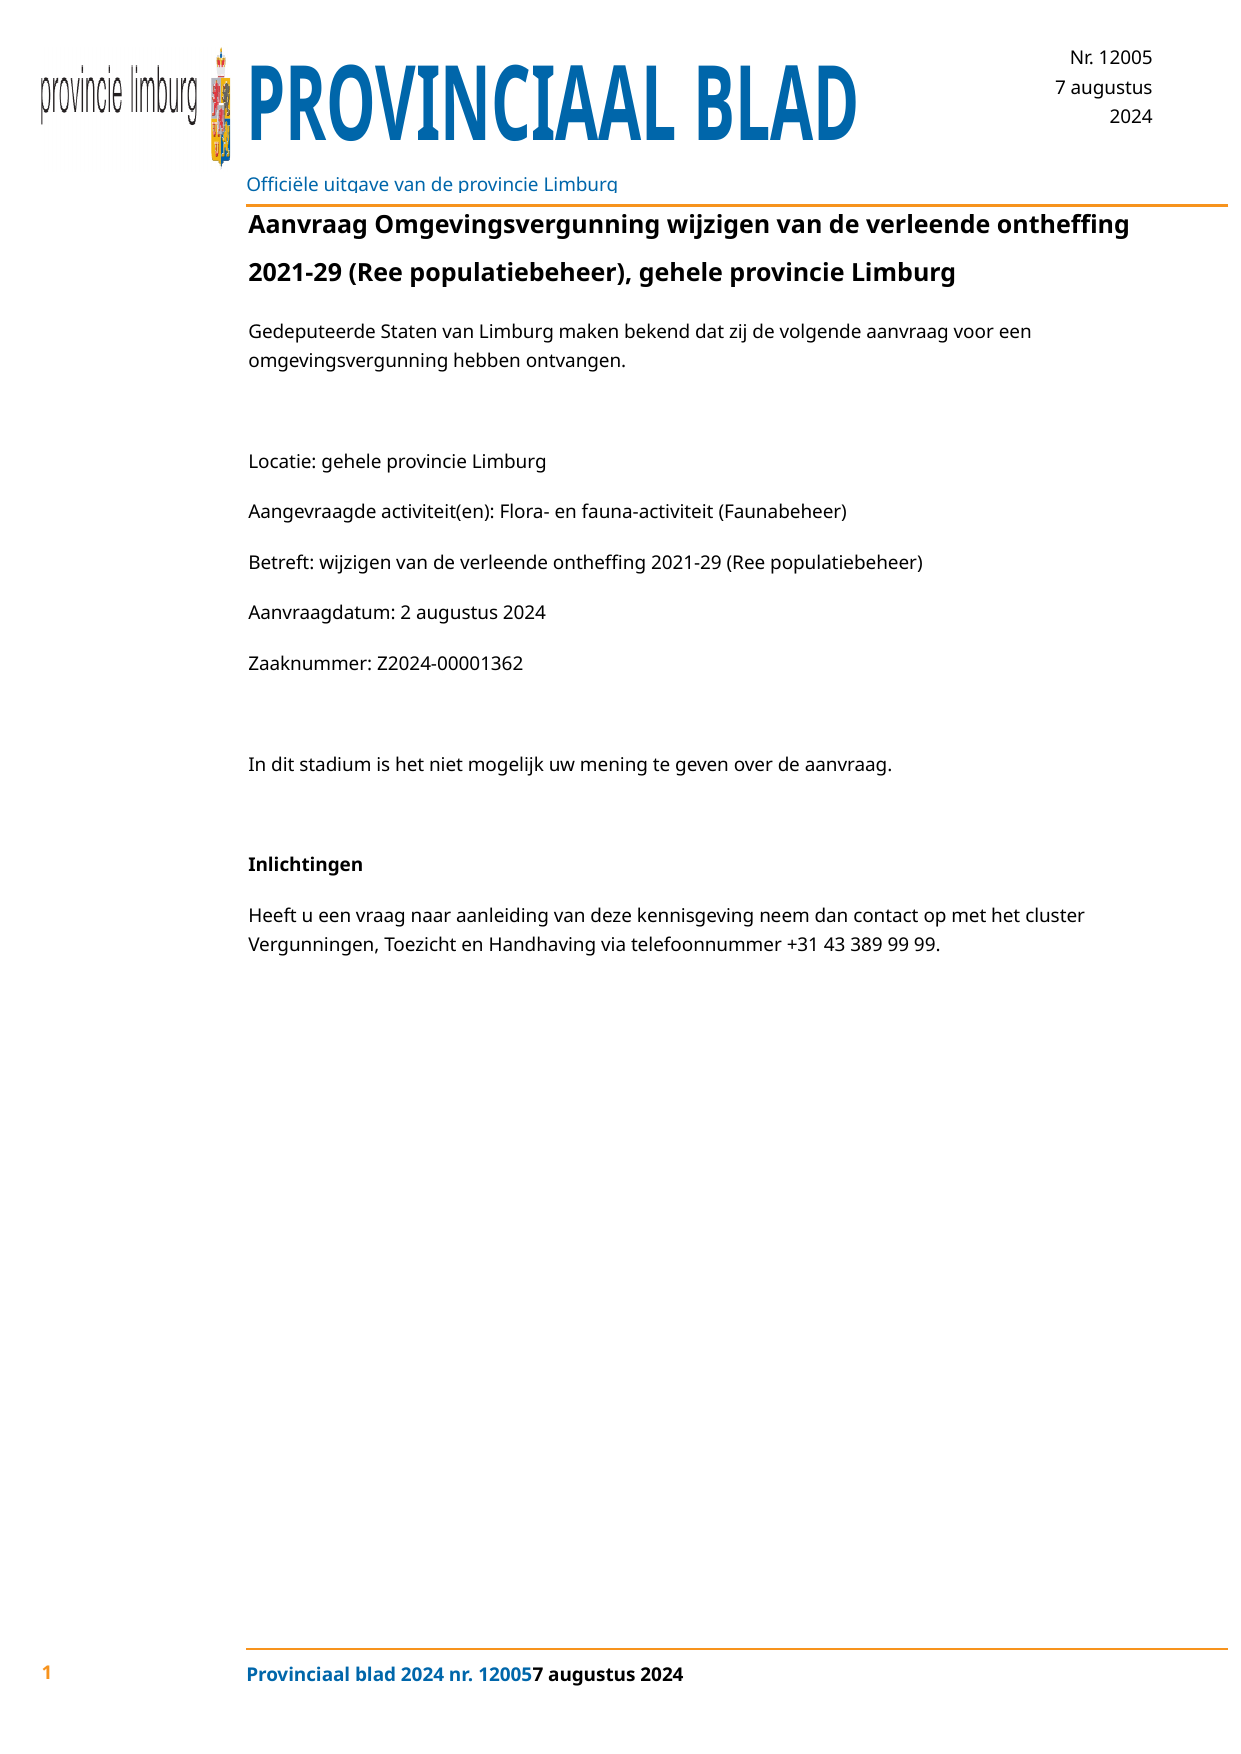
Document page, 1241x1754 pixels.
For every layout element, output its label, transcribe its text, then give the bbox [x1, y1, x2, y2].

text Aanvraagdatum: 2 augustus 2024 [248, 599, 1152, 625]
text Heeft u een vraag naar aanleiding van deze kennisgeving neem dan contact op met het cluster Vergunningen, Toezicht en Handhaving via telefoonnummer +31 43 389 99 99. [248, 902, 1152, 957]
text Locatie: gehele provincie Limburg [248, 448, 1152, 474]
picture [41, 47, 231, 172]
text Betreft: wijzigen van de verleende ontheffing 2021-29 (Ree populatiebeheer) [248, 549, 1152, 575]
text Gedeputeerde Staten van Limburg maken bekend dat zij de volgende aanvraag voor een omgevingsvergunning hebben ontvangen. [248, 318, 1152, 373]
text In dit stadium is het niet mogelijk uw mening te geven over de aanvraag. [248, 751, 1152, 777]
text Aangevraagde activiteit(en): Flora- en fauna-activiteit (Faunabeheer) [248, 499, 1152, 524]
text Zaaknummer: Z2024-00001362 [248, 650, 1152, 676]
text Aanvraag Omgevingsvergunning wijzigen van de verleende ontheffing 2021-29 (Ree populatiebeheer), gehele provincie Limburg [248, 207, 1152, 288]
text Inlichtingen [248, 852, 1152, 877]
